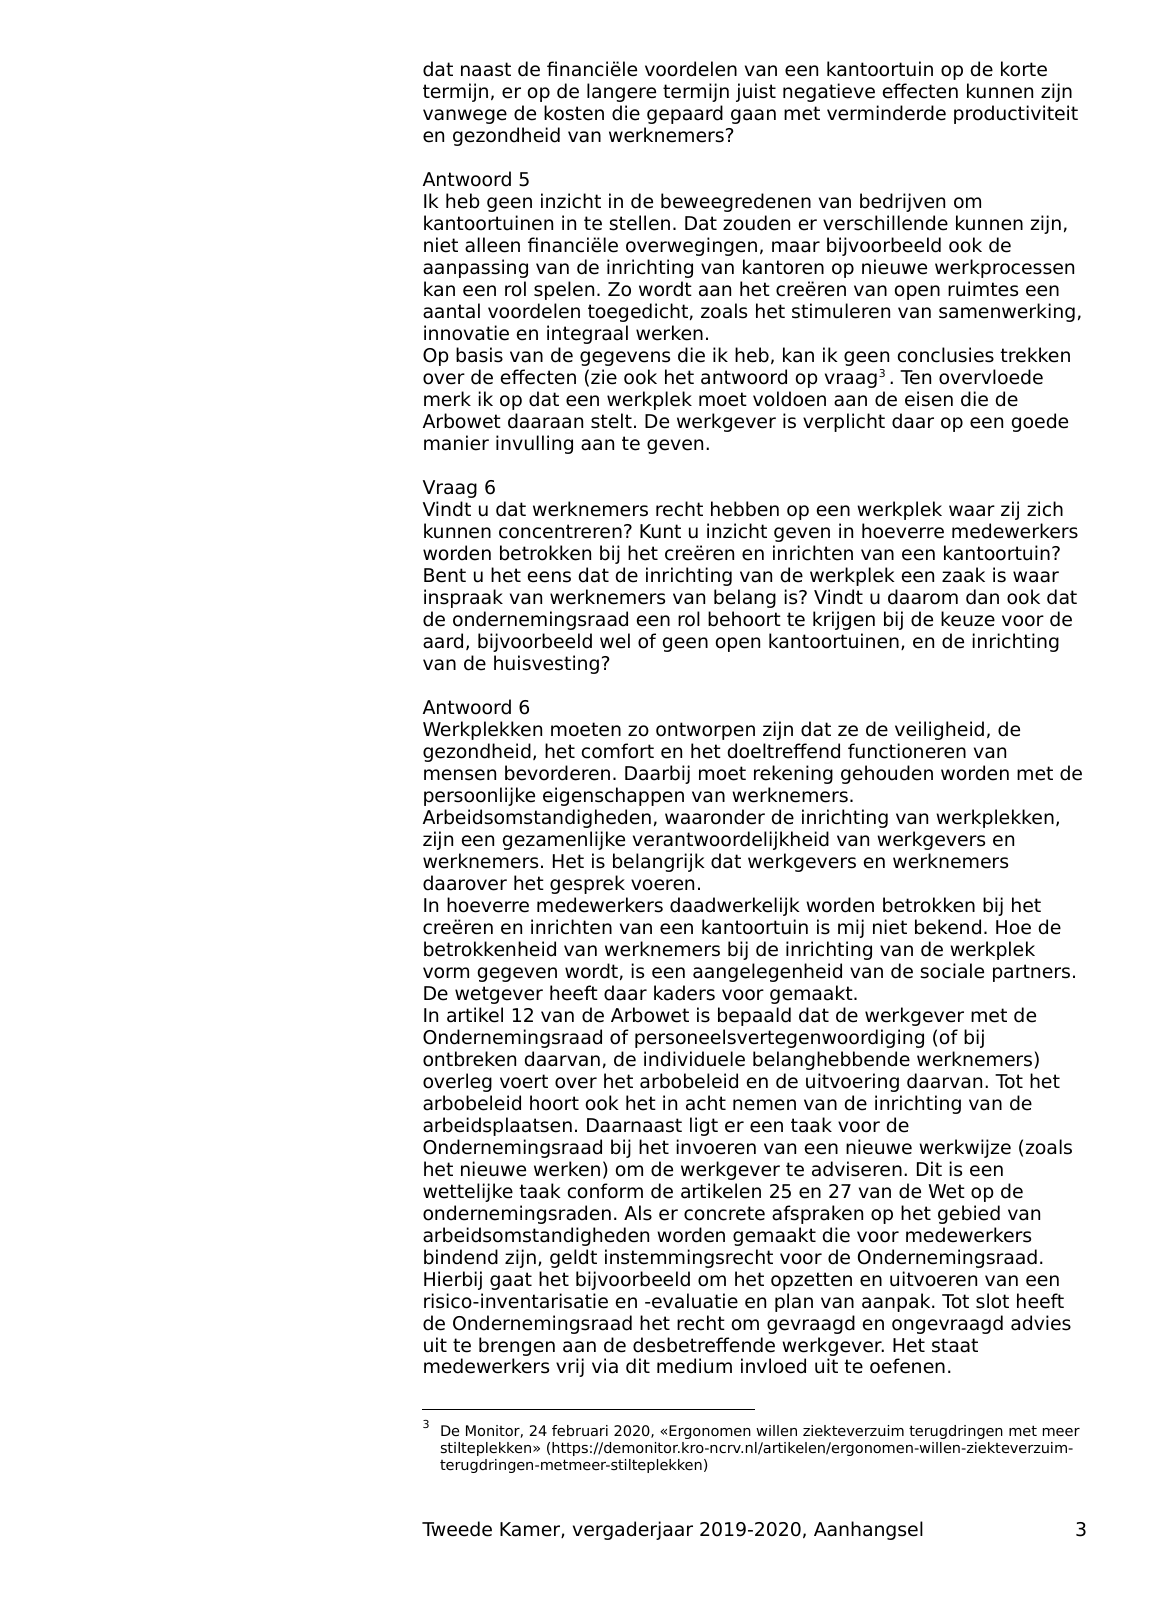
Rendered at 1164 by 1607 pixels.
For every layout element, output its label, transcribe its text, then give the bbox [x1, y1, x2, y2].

text Vraag 6 [422, 477, 1087, 499]
text Antwoord 6 [422, 697, 1087, 719]
text dat naast de financiële voordelen van een kantoortuin op de korte termijn, er op de langere termijn juist negatieve effecten kunnen zijn vanwege de kosten die gepaard gaan met verminderde productiviteit en gezondheid van werknemers? [422, 59, 1087, 147]
text Ik heb geen inzicht in de beweegredenen van bedrijven om kantoortuinen in te stellen. Dat zouden er verschillende kunnen zijn, niet alleen financiële overwegingen, maar bijvoorbeeld ook de aanpassing van de inrichting van kantoren op nieuwe werkprocessen kan een rol spelen. Zo wordt aan het creëren van open ruimtes een aantal voordelen toegedicht, zoals het stimuleren van samenwerking, innovatie en integraal werken. [422, 191, 1087, 345]
text De Monitor, 24 februari 2020, «Ergonomen willen ziekteverzuim terugdringen met meer stilteplekken» (https://demonitor.kro-ncrv.nl/artikelen/ergonomen-willen-ziekteverzuim-terugdringen-metmeer-stilteplekken) [422, 1418, 1087, 1474]
text In artikel 12 van de Arbowet is bepaald dat de werkgever met de Ondernemingsraad of personeelsvertegenwoordiging (of bij ontbreken daarvan, de individuele belanghebbende werknemers) overleg voert over het arbobeleid en de uitvoering daarvan. Tot het arbobeleid hoort ook het in acht nemen van de inrichting van de arbeidsplaatsen. Daarnaast ligt er een taak voor de Ondernemingsraad bij het invoeren van een nieuwe werkwijze (zoals het nieuwe werken) om de werkgever te adviseren. Dit is een wettelijke taak conform de artikelen 25 en 27 van de Wet op de ondernemingsraden. Als er concrete afspraken op het gebied van arbeidsomstandigheden worden gemaakt die voor medewerkers bindend zijn, geldt instemmingsrecht voor de Ondernemingsraad. Hierbij gaat het bijvoorbeeld om het opzetten en uitvoeren van een risico-inventarisatie en -evaluatie en plan van aanpak. Tot slot heeft de Ondernemingsraad het recht om gevraagd en ongevraagd advies uit te brengen aan de desbetreffende werkgever. Het staat medewerkers vrij via dit medium invloed uit te oefenen. [422, 1005, 1087, 1378]
text Werkplekken moeten zo ontworpen zijn dat ze de veiligheid, de gezondheid, het comfort en het doeltreffend functioneren van mensen bevorderen. Daarbij moet rekening gehouden worden met de persoonlijke eigenschappen van werknemers. Arbeidsomstandigheden, waaronder de inrichting van werkplekken, zijn een gezamenlijke verantwoordelijkheid van werkgevers en werknemers. Het is belangrijk dat werkgevers en werknemers daarover het gesprek voeren. [422, 719, 1087, 895]
text Op basis van de gegevens die ik heb, kan ik geen conclusies trekken over de effecten (zie ook het antwoord op vraag. Ten overvloede merk ik op dat een werkplek moet voldoen aan de eisen die de Arbowet daaraan stelt. De werkgever is verplicht daar op een goede manier invulling aan te geven. [422, 345, 1087, 455]
text Antwoord 5 [422, 169, 1087, 191]
text Vindt u dat werknemers recht hebben op een werkplek waar zij zich kunnen concentreren? Kunt u inzicht geven in hoeverre medewerkers worden betrokken bij het creëren en inrichten van een kantoortuin? Bent u het eens dat de inrichting van de werkplek een zaak is waar inspraak van werknemers van belang is? Vindt u daarom dan ook dat de ondernemingsraad een rol behoort te krijgen bij de keuze voor de aard, bijvoorbeeld wel of geen open kantoortuinen, en de inrichting van de huisvesting? [422, 499, 1087, 675]
text In hoeverre medewerkers daadwerkelijk worden betrokken bij het creëren en inrichten van een kantoortuin is mij niet bekend. Hoe de betrokkenheid van werknemers bij de inrichting van de werkplek vorm gegeven wordt, is een aangelegenheid van de sociale partners. De wetgever heeft daar kaders voor gemaakt. [422, 895, 1087, 1005]
